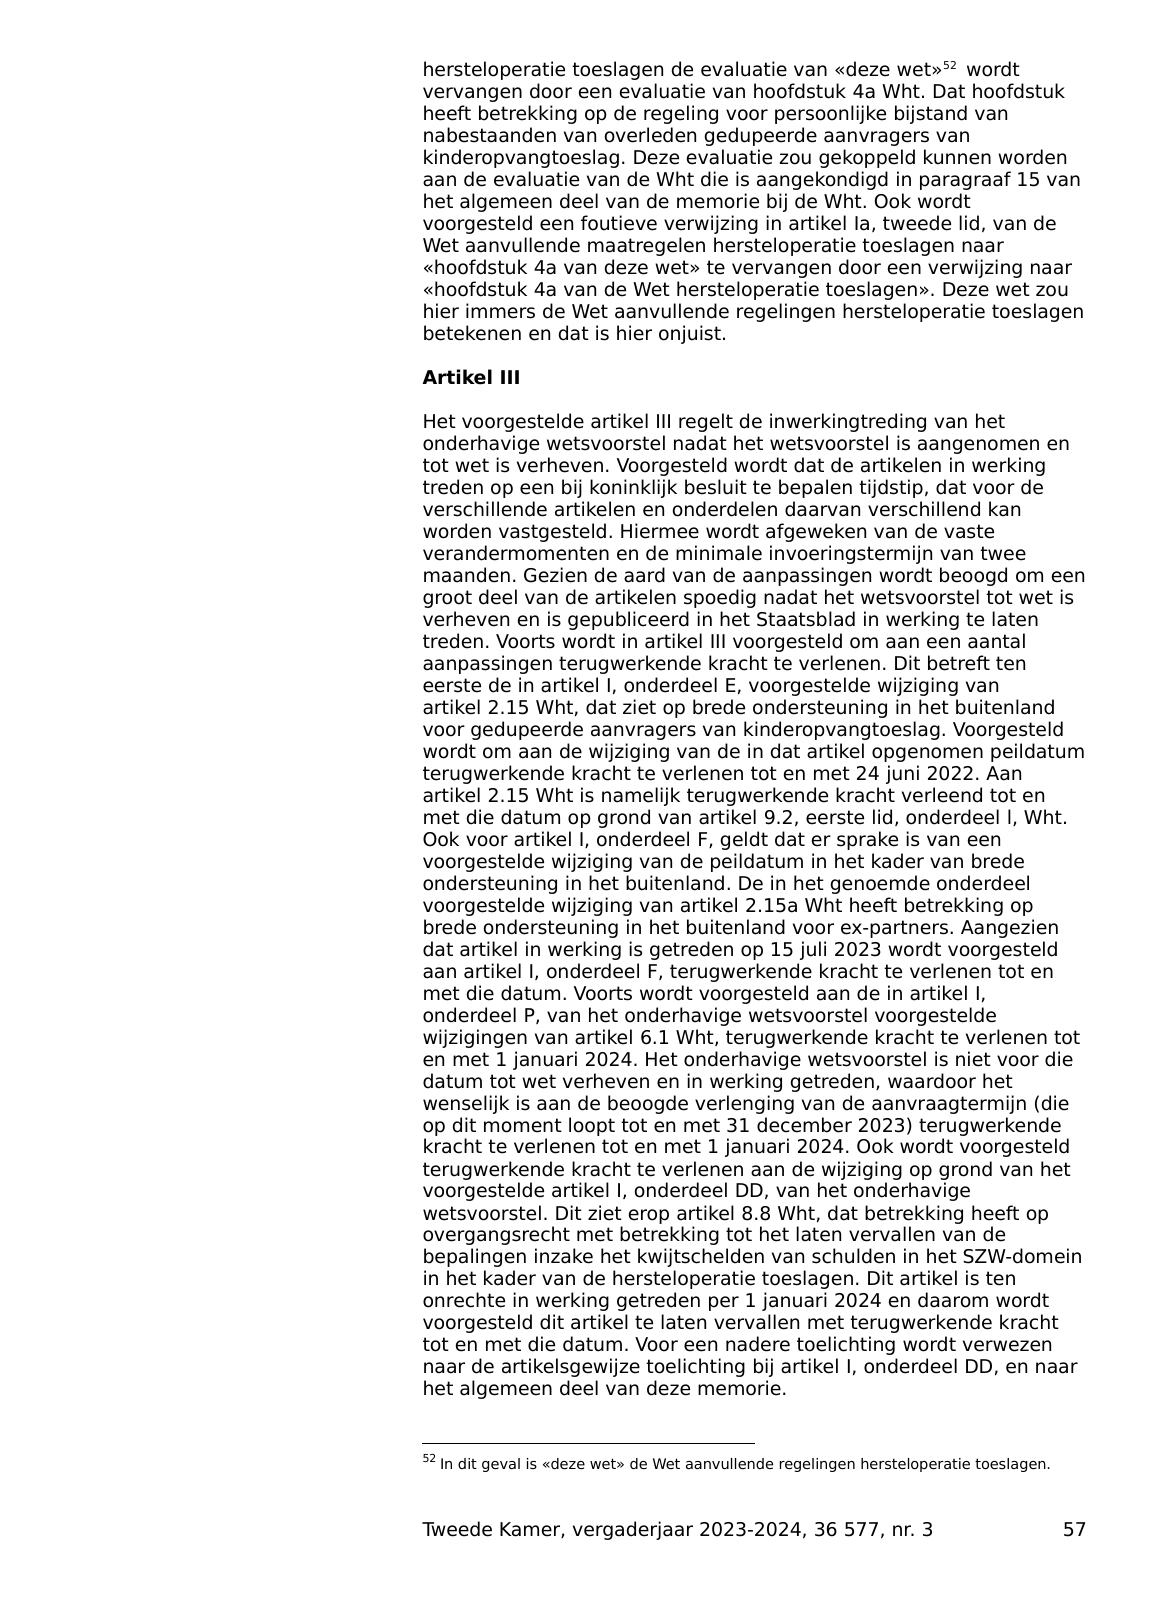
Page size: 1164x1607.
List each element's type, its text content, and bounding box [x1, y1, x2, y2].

text Het voorgestelde artikel III regelt de inwerkingtreding van het onderhavige wetsvoorstel nadat het wetsvoorstel is aangenomen en tot wet is verheven. Voorgesteld wordt dat de artikelen in werking treden op een bij koninklijk besluit te bepalen tijdstip, dat voor de verschillende artikelen en onderdelen daarvan verschillend kan worden vastgesteld. Hiermee wordt afgeweken van de vaste verandermomenten en de minimale invoeringstermijn van twee maanden. Gezien de aard van de aanpassingen wordt beoogd om een groot deel van de artikelen spoedig nadat het wetsvoorstel tot wet is verheven en is gepubliceerd in het Staatsblad in werking te laten treden. Voorts wordt in artikel III voorgesteld om aan een aantal aanpassingen terugwerkende kracht te verlenen. Dit betreft ten eerste de in artikel I, onderdeel E, voorgestelde wijziging van artikel 2.15 Wht, dat ziet op brede ondersteuning in het buitenland voor gedupeerde aanvragers van kinderopvangtoeslag. Voorgesteld wordt om aan de wijziging van de in dat artikel opgenomen peildatum terugwerkende kracht te verlenen tot en met 24 juni 2022. Aan artikel 2.15 Wht is namelijk terugwerkende kracht verleend tot en met die datum op grond van artikel 9.2, eerste lid, onderdeel l, Wht. Ook voor artikel I, onderdeel F, geldt dat er sprake is van een voorgestelde wijziging van de peildatum in het kader van brede ondersteuning in het buitenland. De in het genoemde onderdeel voorgestelde wijziging van artikel 2.15a Wht heeft betrekking op brede ondersteuning in het buitenland voor ex-partners. Aangezien dat artikel in werking is getreden op 15 juli 2023 wordt voorgesteld aan artikel I, onderdeel F, terugwerkende kracht te verlenen tot en met die datum. Voorts wordt voorgesteld aan de in artikel I, onderdeel P, van het onderhavige wetsvoorstel voorgestelde wijzigingen van artikel 6.1 Wht, terugwerkende kracht te verlenen tot en met 1 januari 2024. Het onderhavige wetsvoorstel is niet voor die datum tot wet verheven en in werking getreden, waardoor het wenselijk is aan de beoogde verlenging van de aanvraagtermijn (die op dit moment loopt tot en met 31 december 2023) terugwerkende kracht te verlenen tot en met 1 januari 2024. Ook wordt voorgesteld terugwerkende kracht te verlenen aan de wijziging op grond van het voorgestelde artikel I, onderdeel DD, van het onderhavige wetsvoorstel. Dit ziet erop artikel 8.8 Wht, dat betrekking heeft op overgangsrecht met betrekking tot het laten vervallen van de bepalingen inzake het kwijtschelden van schulden in het SZW-domein in het kader van de hersteloperatie toeslagen. Dit artikel is ten onrechte in werking getreden per 1 januari 2024 en daarom wordt voorgesteld dit artikel te laten vervallen met terugwerkende kracht tot en met die datum. Voor een nadere toelichting wordt verwezen naar de artikelsgewijze toelichting bij artikel I, onderdeel DD, en naar het algemeen deel van deze memorie. [422, 411, 1087, 1400]
text In dit geval is «deze wet» de Wet aanvullende regelingen hersteloperatie toeslagen. [422, 1452, 1087, 1474]
text hersteloperatie toeslagen de evaluatie van «deze wet» wordt vervangen door een evaluatie van hoofdstuk 4a Wht. Dat hoofdstuk heeft betrekking op de regeling voor persoonlijke bijstand van nabestaanden van overleden gedupeerde aanvragers van kinderopvangtoeslag. Deze evaluatie zou gekoppeld kunnen worden aan de evaluatie van de Wht die is aangekondigd in paragraaf 15 van het algemeen deel van de memorie bij de Wht. Ook wordt voorgesteld een foutieve verwijzing in artikel Ia, tweede lid, van de Wet aanvullende maatregelen hersteloperatie toeslagen naar «hoofdstuk 4a van deze wet» te vervangen door een verwijzing naar «hoofdstuk 4a van de Wet hersteloperatie toeslagen». Deze wet zou hier immers de Wet aanvullende regelingen hersteloperatie toeslagen betekenen en dat is hier onjuist. [422, 59, 1087, 345]
subtitle Artikel III [422, 367, 1087, 389]
